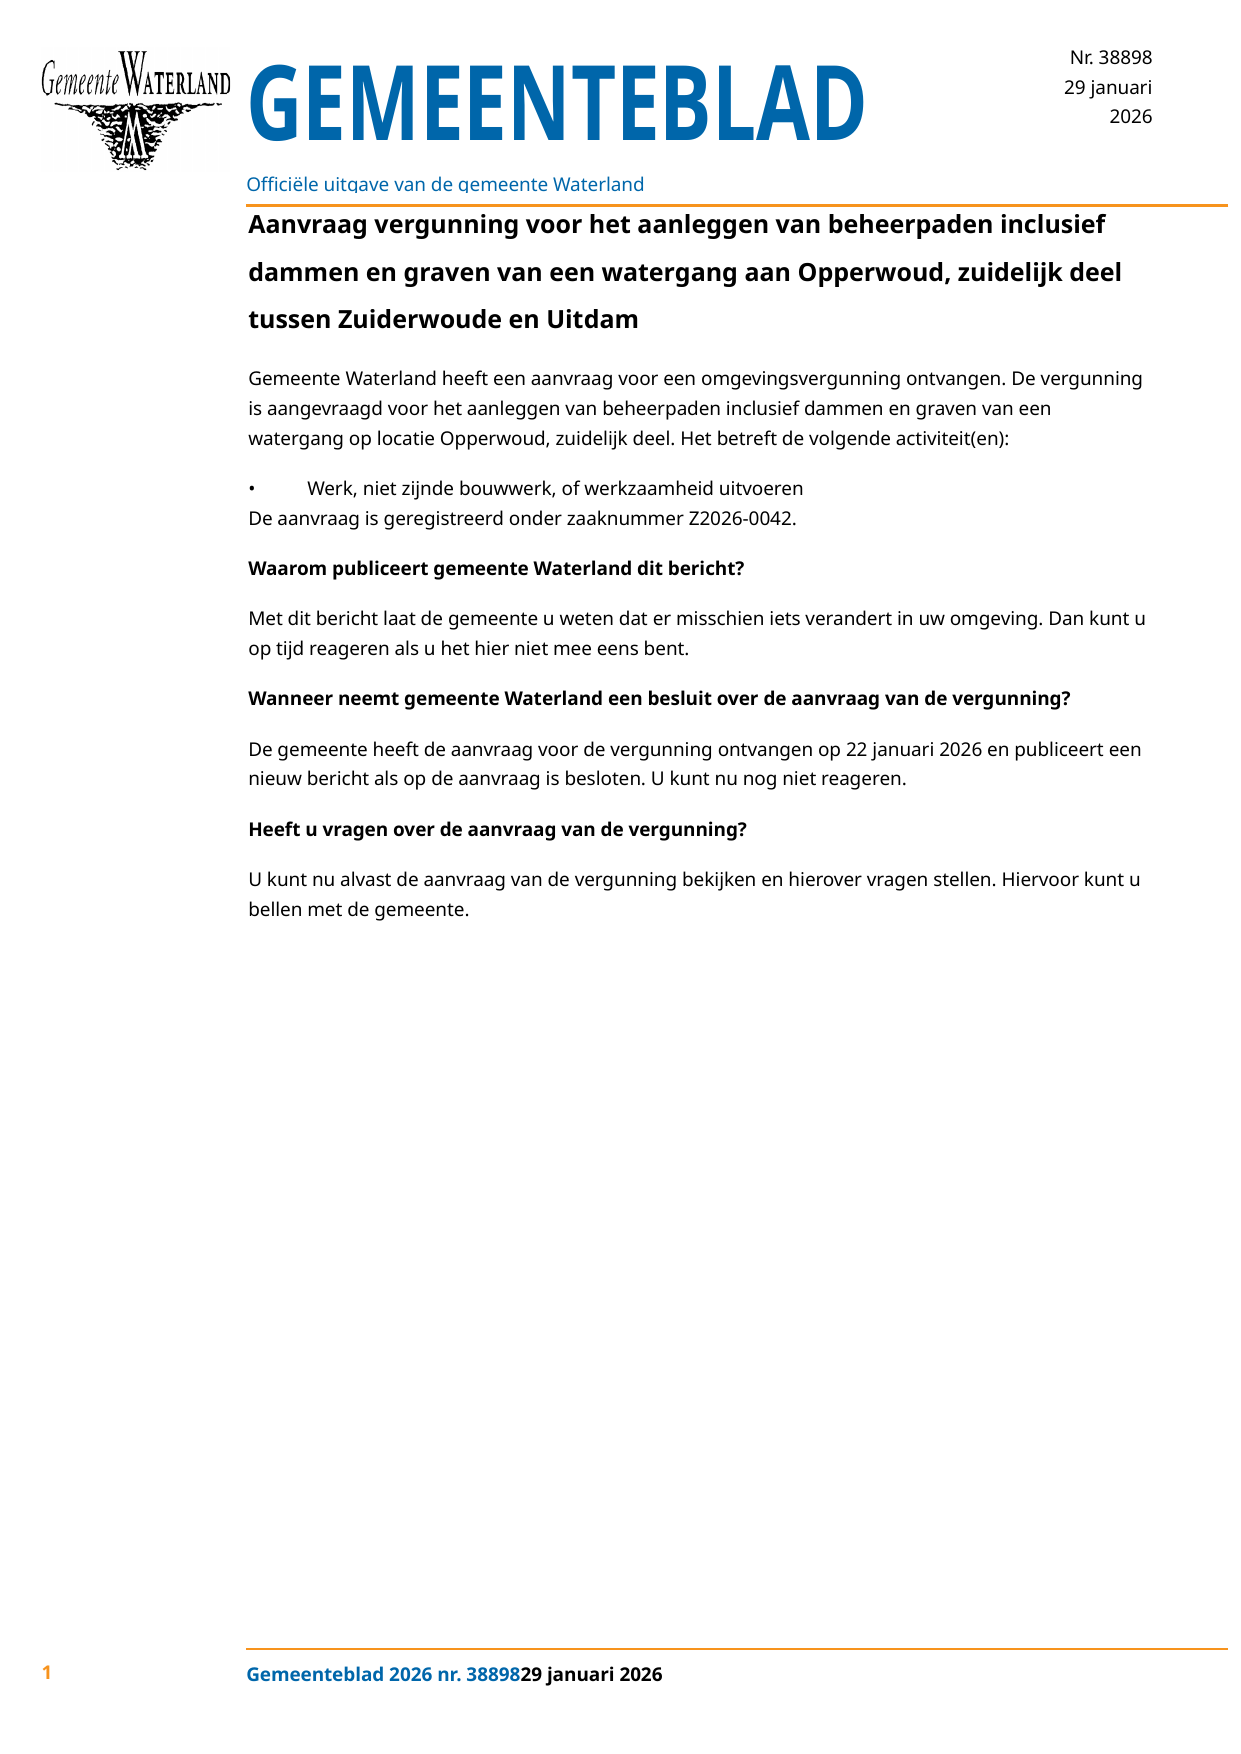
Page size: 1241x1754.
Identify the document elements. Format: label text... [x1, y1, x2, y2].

text Met dit bericht laat de gemeente u weten dat er misschien iets verandert in uw omgeving. Dan kunt u op tijd reageren als u het hier niet mee eens bent. [248, 606, 1152, 661]
text De gemeente heeft de aanvraag voor de vergunning ontvangen op 22 januari 2026 en publiceert een nieuw bericht als op de aanvraag is besloten. U kunt nu nog niet reageren. [248, 736, 1152, 791]
text De aanvraag is geregistreerd onder zaaknummer Z2026-0042. [248, 505, 1152, 530]
text Heeft u vragen over de aanvraag van de vergunning? [248, 816, 1152, 842]
picture [41, 47, 231, 172]
text Gemeente Waterland heeft een aanvraag voor een omgevingsvergunning ontvangen. De vergunning is aangevraagd voor het aanleggen van beheerpaden inclusief dammen en graven van een watergang op locatie Opperwoud, zuidelijk deel. Het betreft de volgende activiteit(en): [248, 366, 1152, 450]
text Aanvraag vergunning voor het aanleggen van beheerpaden inclusief dammen en graven van een watergang aan Opperwoud, zuidelijk deel tussen Zuiderwoude en Uitdam [248, 207, 1152, 336]
text Wanneer neemt gemeente Waterland een besluit over de aanvraag van de vergunning? [248, 686, 1152, 711]
list Werk, niet zijnde bouwwerk, of werkzaamheid uitvoeren [248, 475, 1152, 501]
text Waarom publiceert gemeente Waterland dit bericht? [248, 555, 1152, 581]
text U kunt nu alvast de aanvraag van de vergunning bekijken en hierover vragen stellen. Hiervoor kunt u bellen met de gemeente. [248, 866, 1152, 922]
